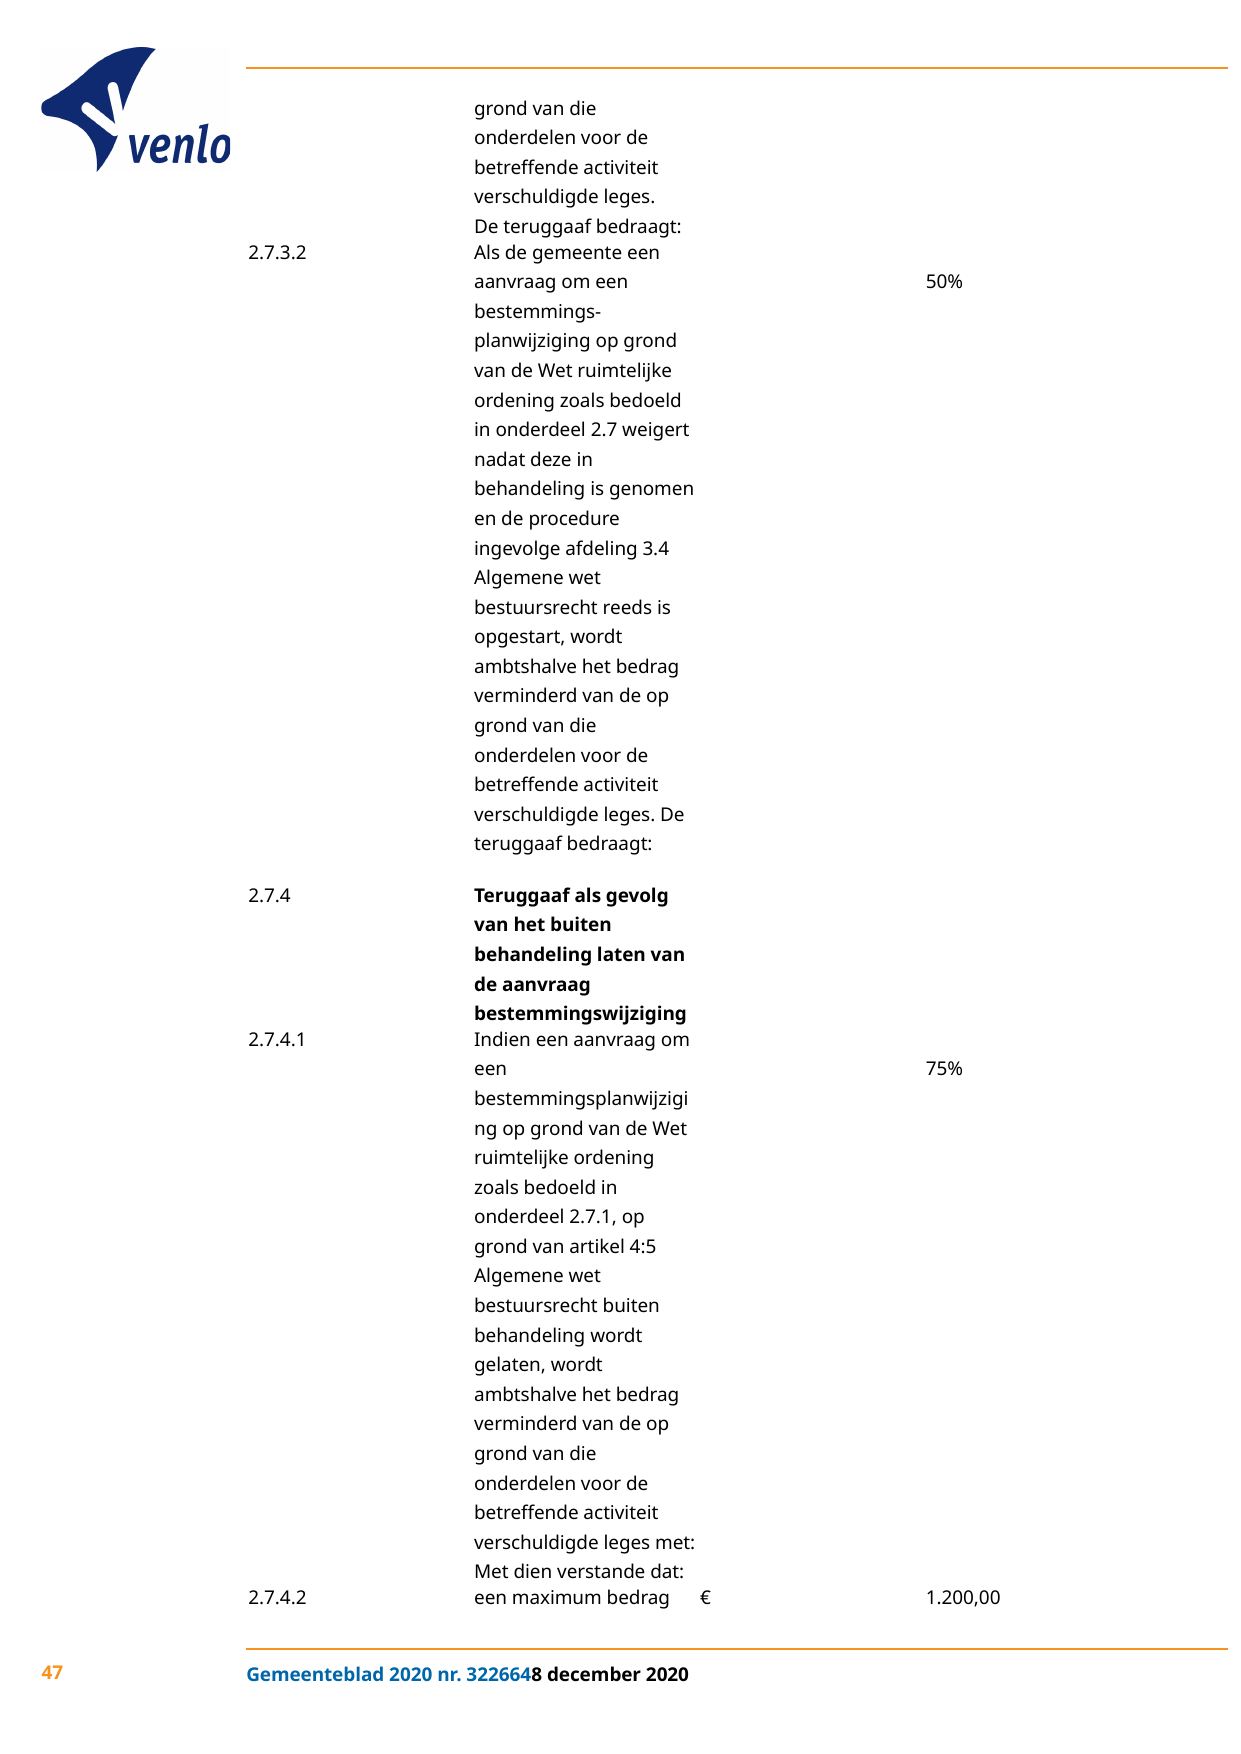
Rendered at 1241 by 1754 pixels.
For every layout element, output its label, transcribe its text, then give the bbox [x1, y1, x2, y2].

table_cell Teruggaaf als gevolg van het buiten behandeling laten van de aanvraag bestemmingswijziging [474, 882, 700, 1026]
table_cell € [700, 1584, 926, 1610]
table_cell 50% [926, 239, 1152, 856]
table_cell [700, 856, 926, 882]
table_cell 2.7.4.2 [248, 1584, 474, 1610]
table_cell Indien een aanvraag om een bestemmingsplanwijziging op grond van de Wet ruimtelijke ordening zoals bedoeld in onderdeel 2.7.1, op grond van artikel 4:5 Algemene wet bestuursrecht buiten behandeling wordt gelaten, wordt ambtshalve het bedrag verminderd van de op grond van die onderdelen voor de betreffende activiteit verschuldigde leges met: Met dien verstande dat: [474, 1026, 700, 1584]
table_cell [926, 95, 1152, 239]
table_cell [700, 239, 926, 856]
table_cell [474, 856, 700, 882]
table_cell [926, 882, 1152, 1026]
table_cell 2.7.3.2 [248, 239, 474, 856]
table_cell [248, 856, 474, 882]
picture [41, 47, 231, 172]
table_cell [700, 1026, 926, 1584]
table_cell [248, 95, 474, 239]
table_cell grond van die onderdelen voor de betreffende activiteit verschuldigde leges. De teruggaaf bedraagt: [474, 95, 700, 239]
table_cell [700, 95, 926, 239]
table_cell 1.200,00 [926, 1584, 1152, 1610]
table_cell 2.7.4 [248, 882, 474, 1026]
table_cell [926, 856, 1152, 882]
table_cell 2.7.4.1 [248, 1026, 474, 1584]
table_cell Als de gemeente een aanvraag om een bestemmings­planwijziging op grond van de Wet ruimtelijke ordening zoals bedoeld in onderdeel 2.7 weigert nadat deze in behandeling is genomen en de procedure ingevolge afdeling 3.4 Algemene wet bestuursrecht reeds is opgestart, wordt ambtshalve het bedrag verminderd van de op grond van die onderdelen voor de betreffende activiteit verschuldigde leges. De teruggaaf bedraagt: [474, 239, 700, 856]
table_cell een maximum bedrag [474, 1584, 700, 1610]
table_cell [700, 882, 926, 1026]
table_cell 75% [926, 1026, 1152, 1584]
